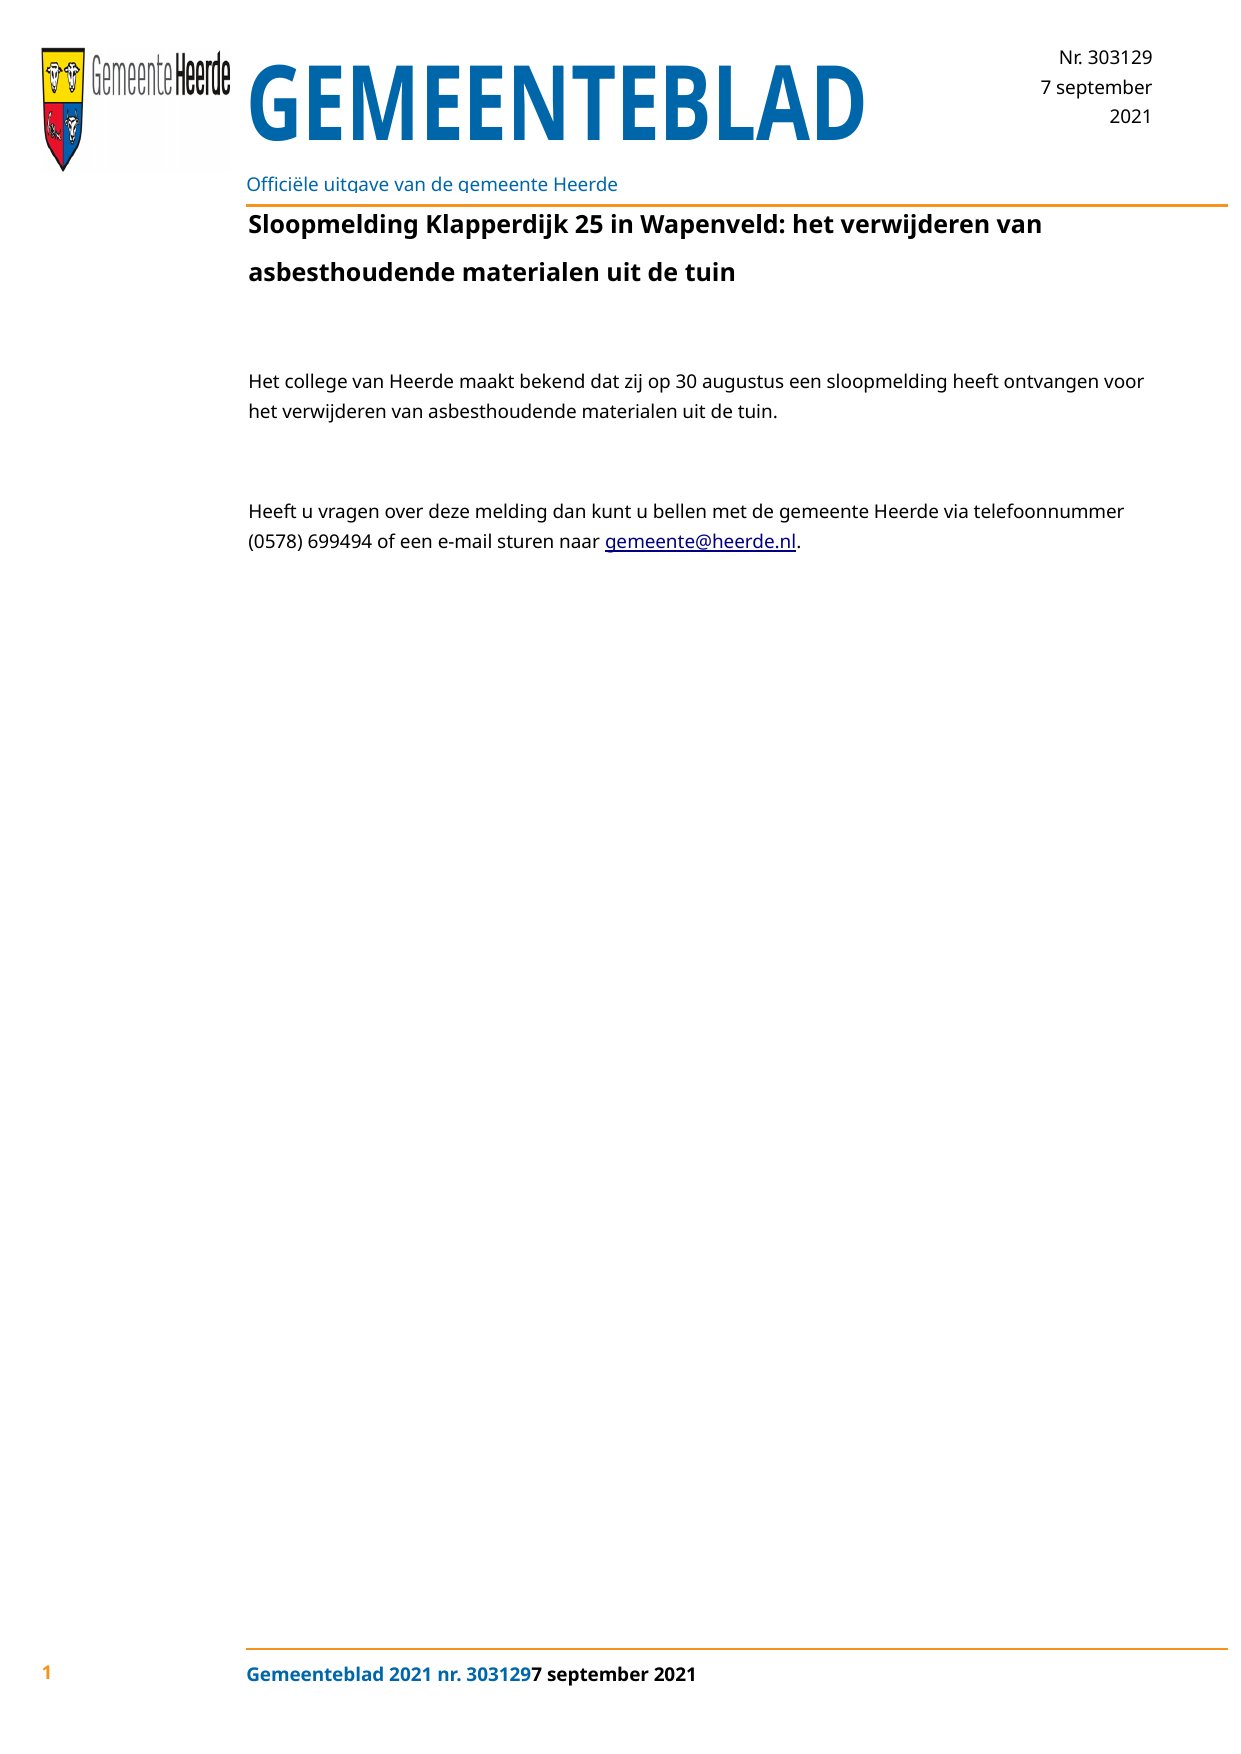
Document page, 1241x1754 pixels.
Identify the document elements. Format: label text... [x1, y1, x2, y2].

text Sloopmelding Klapperdijk 25 in Wapenveld: het verwijderen van asbesthoudende materialen uit de tuin [248, 207, 1152, 288]
text Het college van Heerde maakt bekend dat zij op 30 augustus een sloopmelding heeft ontvangen voor het verwijderen van asbesthoudende materialen uit de tuin. [248, 368, 1152, 424]
picture [41, 47, 231, 172]
text Heeft u vragen over deze melding dan kunt u bellen met de gemeente Heerde via telefoonnummer (0578) 699494 of een e-mail sturen naar gemeente@heerde.nl. [248, 499, 1152, 554]
